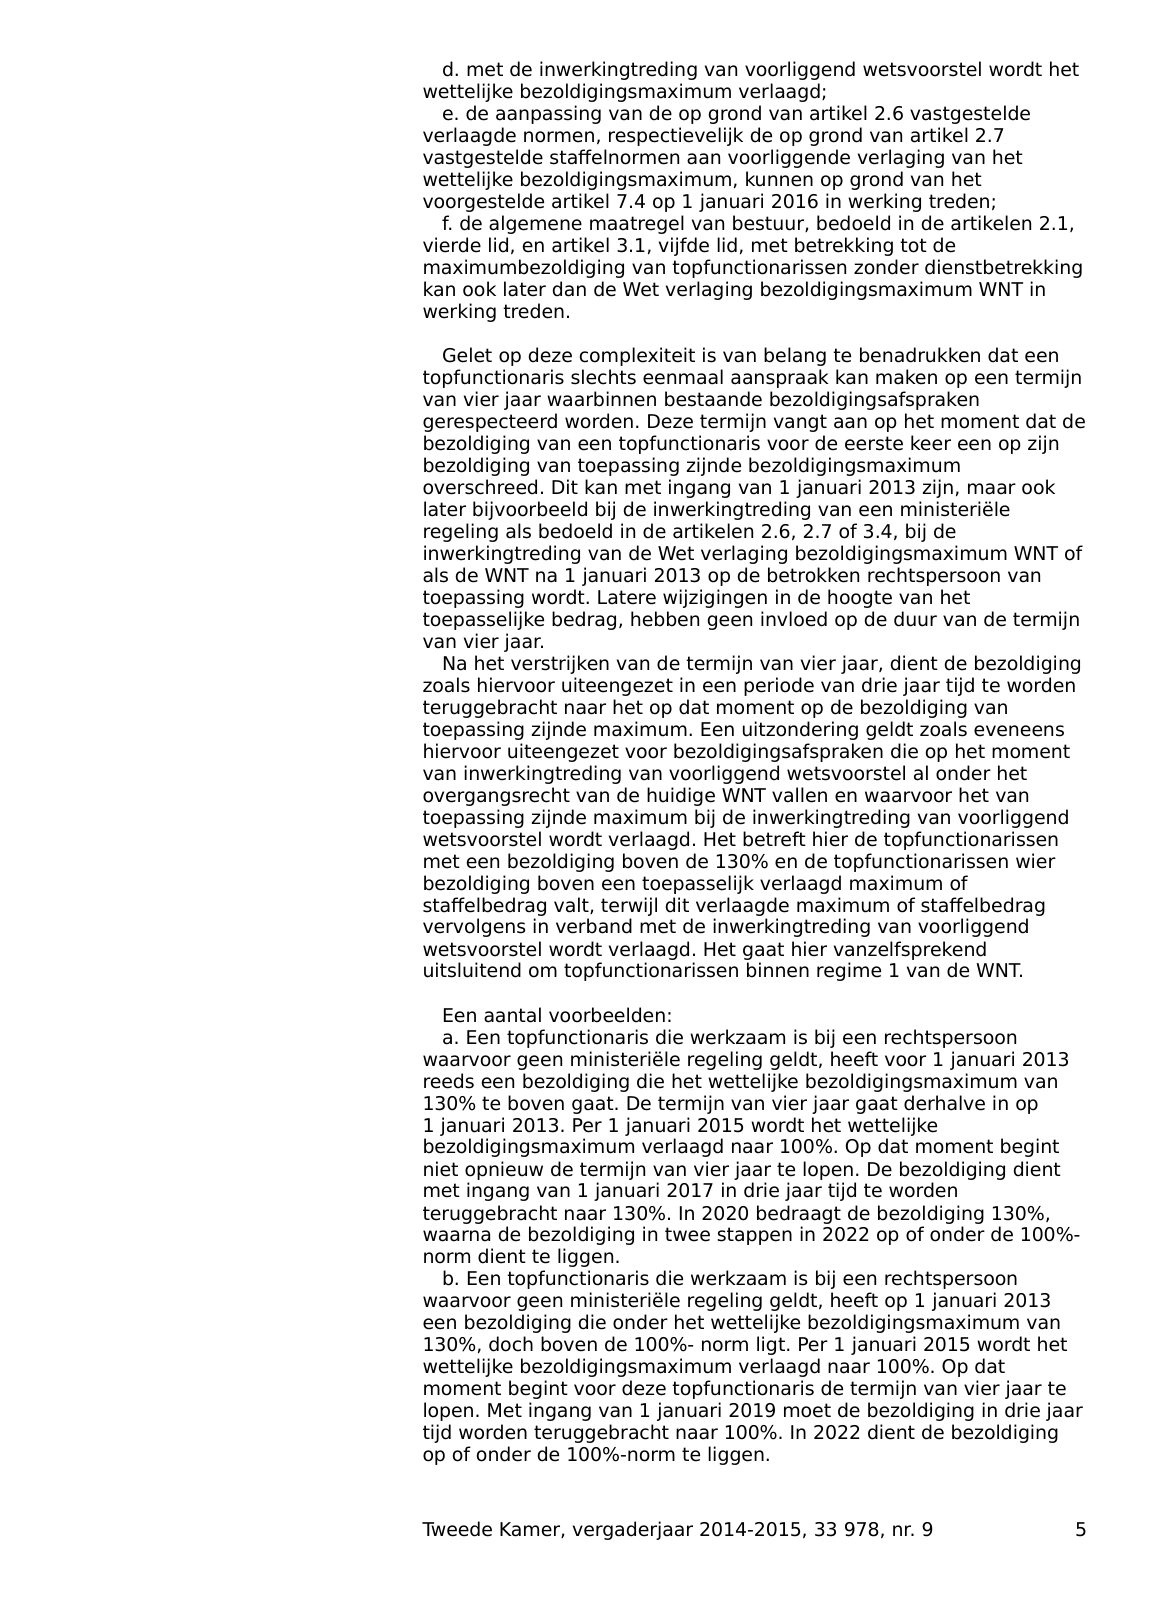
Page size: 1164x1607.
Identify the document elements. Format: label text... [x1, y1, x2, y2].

text Na het verstrijken van de termijn van vier jaar, dient de bezoldiging zoals hiervoor uiteengezet in een periode van drie jaar tijd te worden teruggebracht naar het op dat moment op de bezoldiging van toepassing zijnde maximum. Een uitzondering geldt zoals eveneens hiervoor uiteengezet voor bezoldigingsafspraken die op het moment van inwerkingtreding van voorliggend wetsvoorstel al onder het overgangsrecht van de huidige WNT vallen en waarvoor het van toepassing zijnde maximum bij de inwerkingtreding van voorliggend wetsvoorstel wordt verlaagd. Het betreft hier de topfunctionarissen met een bezoldiging boven de 130% en de topfunctionarissen wier bezoldiging boven een toepasselijk verlaagd maximum of staffelbedrag valt, terwijl dit verlaagde maximum of staffelbedrag vervolgens in verband met de inwerkingtreding van voorliggend wetsvoorstel wordt verlaagd. Het gaat hier vanzelfsprekend uitsluitend om topfunctionarissen binnen regime 1 van de WNT. [422, 653, 1087, 982]
text d. met de inwerkingtreding van voorliggend wetsvoorstel wordt het wettelijke bezoldigingsmaximum verlaagd; [422, 59, 1087, 103]
text Een aantal voorbeelden: [422, 1004, 1087, 1027]
text e. de aanpassing van de op grond van artikel 2.6 vastgestelde verlaagde normen, respectievelijk de op grond van artikel 2.7 vastgestelde staffelnormen aan voorliggende verlaging van het wettelijke bezoldigingsmaximum, kunnen op grond van het voorgestelde artikel 7.4 op 1 januari 2016 in werking treden; [422, 103, 1087, 213]
text Gelet op deze complexiteit is van belang te benadrukken dat een topfunctionaris slechts eenmaal aanspraak kan maken op een termijn van vier jaar waarbinnen bestaande bezoldigingsafspraken gerespecteerd worden. Deze termijn vangt aan op het moment dat de bezoldiging van een topfunctionaris voor de eerste keer een op zijn bezoldiging van toepassing zijnde bezoldigingsmaximum overschreed. Dit kan met ingang van 1 januari 2013 zijn, maar ook later bijvoorbeeld bij de inwerkingtreding van een ministeriële regeling als bedoeld in de artikelen 2.6, 2.7 of 3.4, bij de inwerkingtreding van de Wet verlaging bezoldigingsmaximum WNT of als de WNT na 1 januari 2013 op de betrokken rechtspersoon van toepassing wordt. Latere wijzigingen in de hoogte van het toepasselijke bedrag, hebben geen invloed op de duur van de termijn van vier jaar. [422, 345, 1087, 653]
text f. de algemene maatregel van bestuur, bedoeld in de artikelen 2.1, vierde lid, en artikel 3.1, vijfde lid, met betrekking tot de maximumbezoldiging van topfunctionarissen zonder dienstbetrekking kan ook later dan de Wet verlaging bezoldigingsmaximum WNT in werking treden. [422, 213, 1087, 323]
text a. Een topfunctionaris die werkzaam is bij een rechtspersoon waarvoor geen ministeriële regeling geldt, heeft voor 1 januari 2013 reeds een bezoldiging die het wettelijke bezoldigingsmaximum van 130% te boven gaat. De termijn van vier jaar gaat derhalve in op 1 januari 2013. Per 1 januari 2015 wordt het wettelijke bezoldigingsmaximum verlaagd naar 100%. Op dat moment begint niet opnieuw de termijn van vier jaar te lopen. De bezoldiging dient met ingang van 1 januari 2017 in drie jaar tijd te worden teruggebracht naar 130%. In 2020 bedraagt de bezoldiging 130%, waarna de bezoldiging in twee stappen in 2022 op of onder de 100%-norm dient te liggen. [422, 1027, 1087, 1268]
text b. Een topfunctionaris die werkzaam is bij een rechtspersoon waarvoor geen ministeriële regeling geldt, heeft op 1 januari 2013 een bezoldiging die onder het wettelijke bezoldigingsmaximum van 130%, doch boven de 100%- norm ligt. Per 1 januari 2015 wordt het wettelijke bezoldigingsmaximum verlaagd naar 100%. Op dat moment begint voor deze topfunctionaris de termijn van vier jaar te lopen. Met ingang van 1 januari 2019 moet de bezoldiging in drie jaar tijd worden teruggebracht naar 100%. In 2022 dient de bezoldiging op of onder de 100%-norm te liggen. [422, 1268, 1087, 1466]
